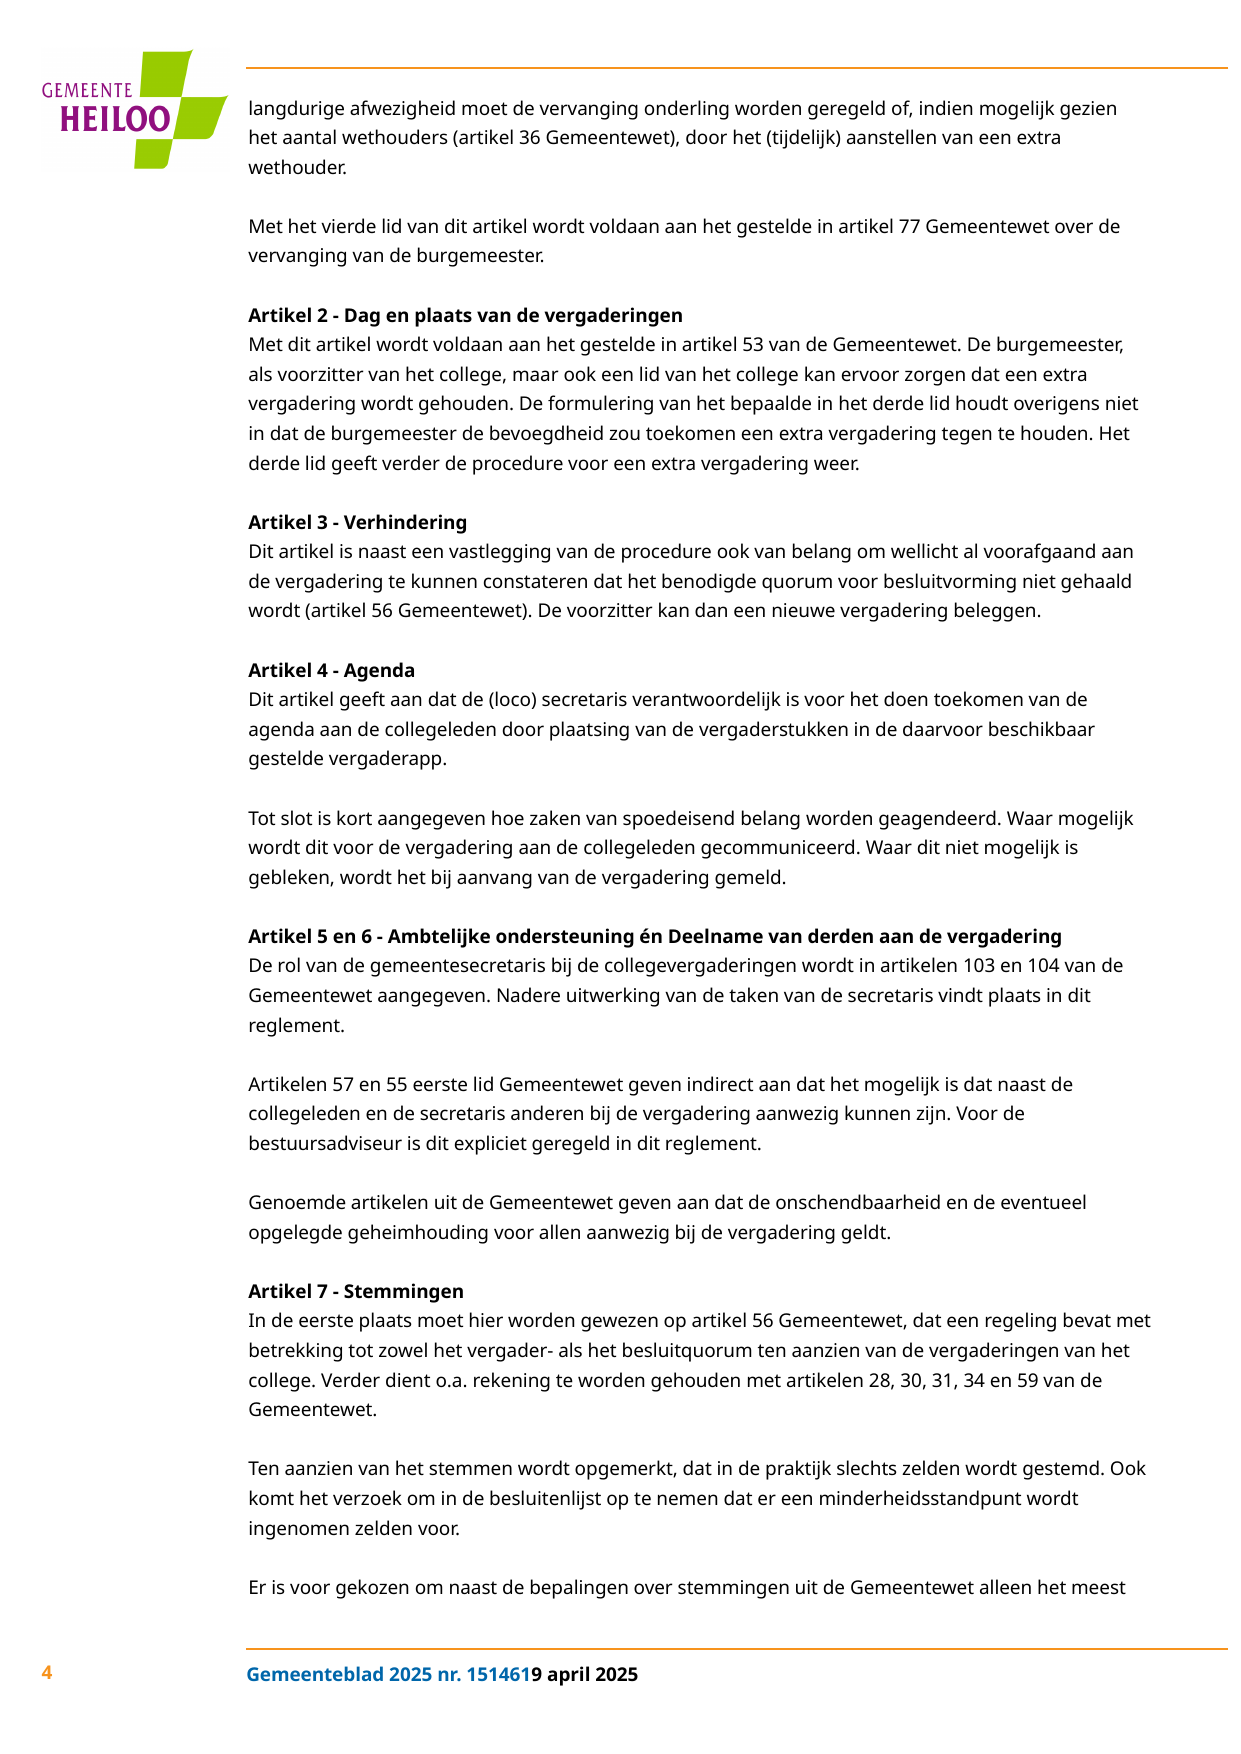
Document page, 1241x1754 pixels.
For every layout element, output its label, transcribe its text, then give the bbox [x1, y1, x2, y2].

text Artikel 5 en 6 - Ambtelijke ondersteuning én Deelname van derden aan de vergadering [248, 923, 1152, 949]
text Dit artikel geeft aan dat de (loco) secretaris verantwoordelijk is voor het doen toekomen van de agenda aan de collegeleden door plaatsing van de vergaderstukken in de daarvoor beschikbaar gestelde vergaderapp. [248, 686, 1152, 771]
text Er is voor gekozen om naast de bepalingen over stemmingen uit de Gemeentewet alleen het meest [248, 1574, 1152, 1600]
text Artikelen 57 en 55 eerste lid Gemeentewet geven indirect aan dat het mogelijk is dat naast de collegeleden en de secretaris anderen bij de vergadering aanwezig kunnen zijn. Voor de bestuursadviseur is dit expliciet geregeld in dit reglement. [248, 1071, 1152, 1156]
text Tot slot is kort aangegeven hoe zaken van spoedeisend belang worden geagendeerd. Waar mogelijk wordt dit voor de vergadering aan de collegeleden gecommuniceerd. Waar dit niet mogelijk is gebleken, wordt het bij aanvang van de vergadering gemeld. [248, 805, 1152, 890]
text Artikel 7 - Stemmingen [248, 1278, 1152, 1304]
text Artikel 3 - Verhindering [248, 509, 1152, 535]
picture [41, 47, 231, 172]
text Genoemde artikelen uit de Gemeentewet geven aan dat de onschendbaarheid en de eventueel opgelegde geheimhouding voor allen aanwezig bij de vergadering geldt. [248, 1189, 1152, 1245]
text Ten aanzien van het stemmen wordt opgemerkt, dat in de praktijk slechts zelden wordt gestemd. Ook komt het verzoek om in de besluitenlijst op te nemen dat er een minderheidsstandpunt wordt ingenomen zelden voor. [248, 1456, 1152, 1541]
text Artikel 2 - Dag en plaats van de vergaderingen [248, 302, 1152, 328]
text Dit artikel is naast een vastlegging van de procedure ook van belang om wellicht al voorafgaand aan de vergadering te kunnen constateren dat het benodigde quorum voor besluitvorming niet gehaald wordt (artikel 56 Gemeentewet). De voorzitter kan dan een nieuwe vergadering beleggen. [248, 538, 1152, 623]
text langdurige afwezigheid moet de vervanging onderling worden geregeld of, indien mogelijk gezien het aantal wethouders (artikel 36 Gemeentewet), door het (tijdelijk) aanstellen van een extra wethouder. [248, 95, 1152, 180]
text Met dit artikel wordt voldaan aan het gestelde in artikel 53 van de Gemeentewet. De burgemeester, als voorzitter van het college, maar ook een lid van het college kan ervoor zorgen dat een extra vergadering wordt gehouden. De formulering van het bepaalde in het derde lid houdt overigens niet in dat de burgemeester de bevoegdheid zou toekomen een extra vergadering tegen te houden. Het derde lid geeft verder de procedure voor een extra vergadering weer. [248, 331, 1152, 476]
text In de eerste plaats moet hier worden gewezen op artikel 56 Gemeentewet, dat een regeling bevat met betrekking tot zowel het vergader- als het besluitquorum ten aanzien van de vergaderingen van het college. Verder dient o.a. rekening te worden gehouden met artikelen 28, 30, 31, 34 en 59 van de Gemeentewet. [248, 1308, 1152, 1422]
text Met het vierde lid van dit artikel wordt voldaan aan het gestelde in artikel 77 Gemeentewet over de vervanging van de burgemeester. [248, 213, 1152, 268]
text De rol van de gemeentesecretaris bij de collegevergaderingen wordt in artikelen 103 en 104 van de Gemeentewet aangegeven. Nadere uitwerking van de taken van de secretaris vindt plaats in dit reglement. [248, 953, 1152, 1038]
text Artikel 4 - Agenda [248, 657, 1152, 683]
